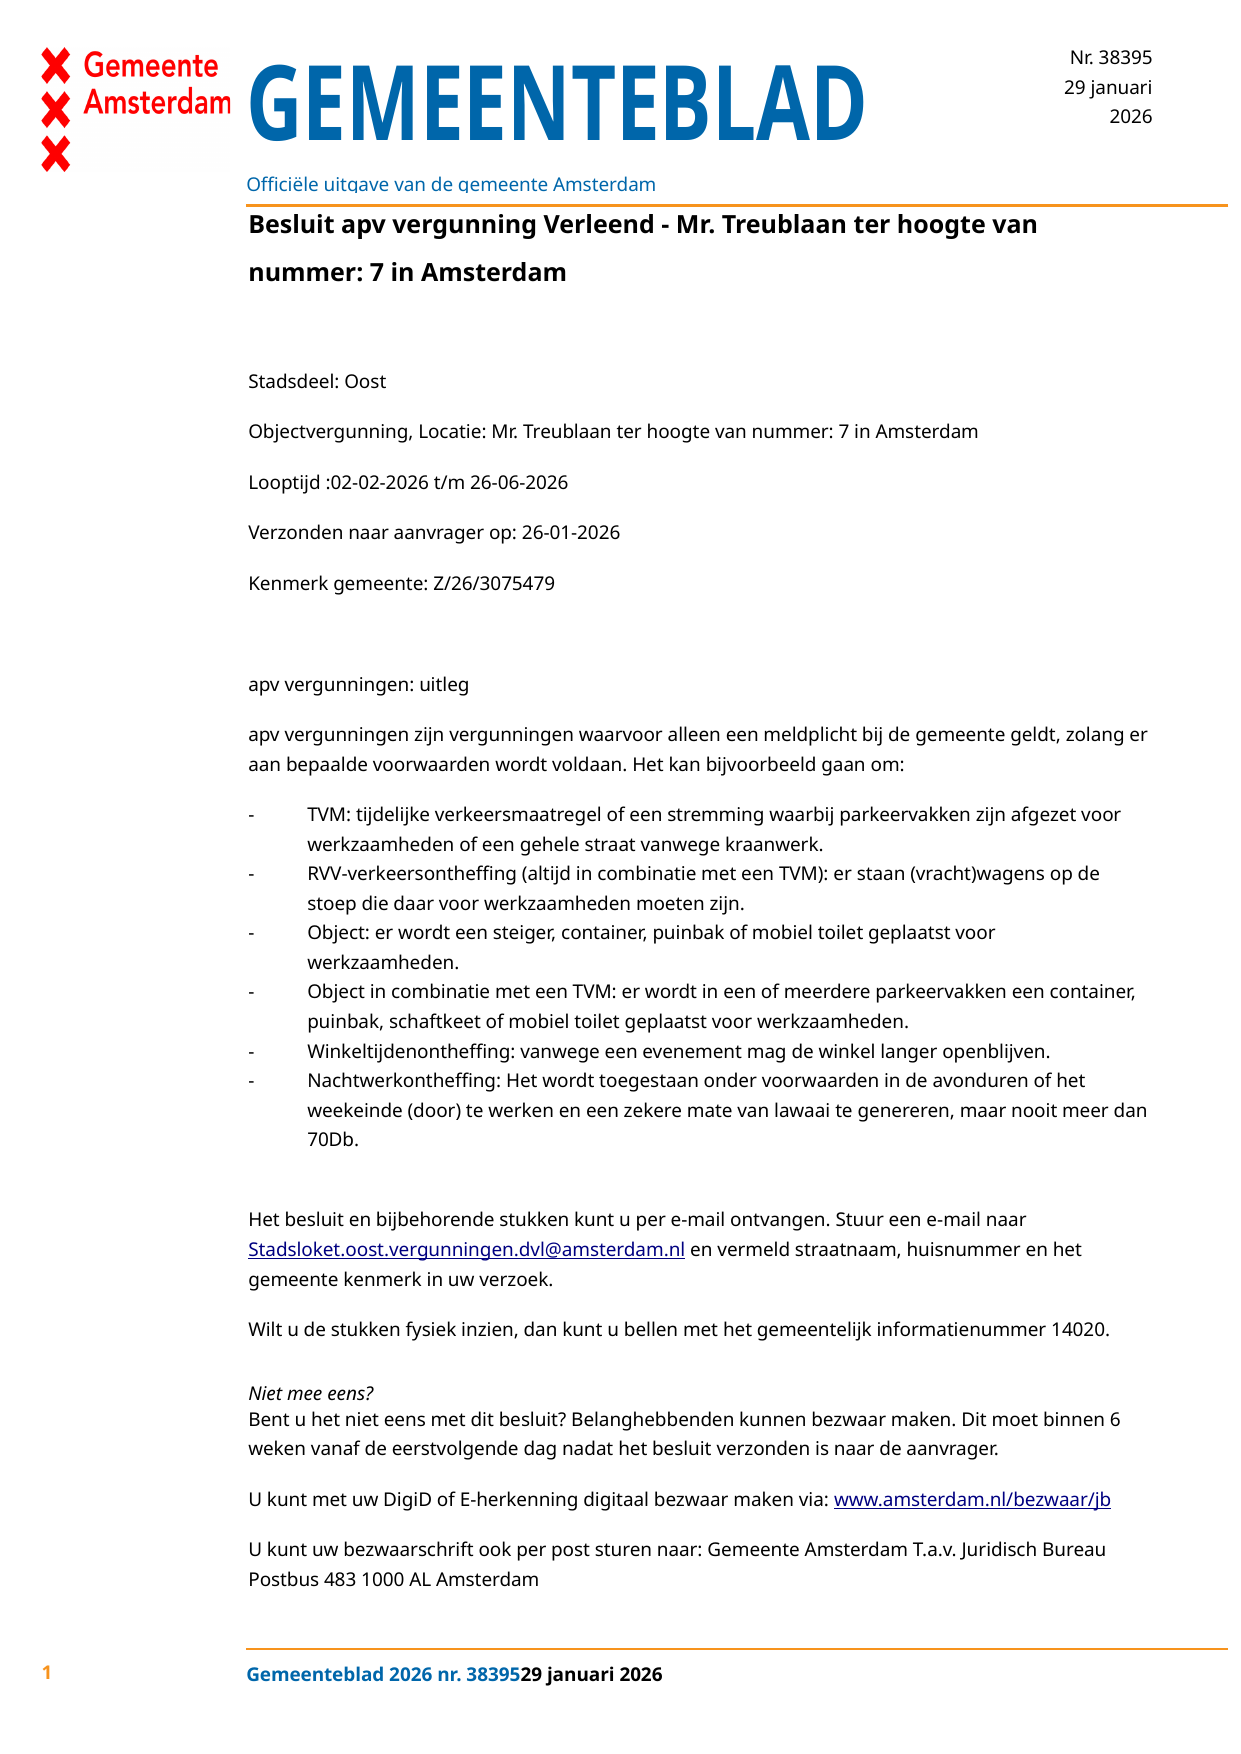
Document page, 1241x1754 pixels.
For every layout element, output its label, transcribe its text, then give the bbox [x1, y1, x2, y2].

text Bent u het niet eens met dit besluit? Belanghebbenden kunnen bezwaar maken. Dit moet binnen 6 weken vanaf de eerstvolgende dag nadat het besluit verzonden is naar de aanvrager. [248, 1406, 1152, 1461]
text Verzonden naar aanvrager op: 26-01-2026 [248, 519, 1152, 545]
list Object in combinatie met een TVM: er wordt in een of meerdere parkeervakken een container, puinbak, schaftkeet of mobiel toilet geplaatst voor werkzaamheden. [248, 979, 1152, 1034]
text apv vergunningen zijn vergunningen waarvoor alleen een meldplicht bij de gemeente geldt, zolang er aan bepaalde voorwaarden wordt voldaan. Het kan bijvoorbeeld gaan om: [248, 721, 1152, 777]
list RVV-verkeersontheffing (altijd in combinatie met een TVM): er staan (vracht)wagens op de stoep die daar voor werkzaamheden moeten zijn. [248, 860, 1152, 916]
text U kunt met uw DigiD of E-herkenning digitaal bezwaar maken via: www.amsterdam.nl/bezwaar/jb [248, 1486, 1152, 1512]
list Object: er wordt een steiger, container, puinbak of mobiel toilet geplaatst voor werkzaamheden. [248, 919, 1152, 975]
text Stadsdeel: Oost [248, 368, 1152, 394]
text U kunt uw bezwaarschrift ook per post sturen naar: Gemeente Amsterdam T.a.v. Juridisch Bureau Postbus 483 1000 AL Amsterdam [248, 1536, 1152, 1592]
text Looptijd :02-02-2026 t/m 26-06-2026 [248, 469, 1152, 495]
picture [41, 47, 231, 172]
list Winkeltijdenontheffing: vanwege een evenement mag de winkel langer openblijven. [248, 1038, 1152, 1064]
text Kenmerk gemeente: Z/26/3075479 [248, 570, 1152, 596]
text Wilt u de stukken fysiek inzien, dan kunt u bellen met het gemeentelijk informatienummer 14020. [248, 1316, 1152, 1342]
list TVM: tijdelijke verkeersmaatregel of een stremming waarbij parkeervakken zijn afgezet voor werkzaamheden of een gehele straat vanwege kraanwerk. [248, 801, 1152, 857]
text Het besluit en bijbehorende stukken kunt u per e-mail ontvangen. Stuur een e-mail naar Stadsloket.oost.vergunningen.dvl@amsterdam.nl en vermeld straatnaam, huisnummer en het gemeente kenmerk in uw verzoek. [248, 1207, 1152, 1292]
text Niet mee eens? [248, 1380, 1152, 1406]
list Nachtwerkontheffing: Het wordt toegestaan onder voorwaarden in de avonduren of het weekeinde (door) te werken en een zekere mate van lawaai te genereren, maar nooit meer dan 70Db. [248, 1067, 1152, 1152]
text Objectvergunning, Locatie: Mr. Treublaan ter hoogte van nummer: 7 in Amsterdam [248, 419, 1152, 444]
text Besluit apv vergunning Verleend - Mr. Treublaan ter hoogte van nummer: 7 in Amsterdam [248, 207, 1152, 288]
text apv vergunningen: uitleg [248, 671, 1152, 697]
